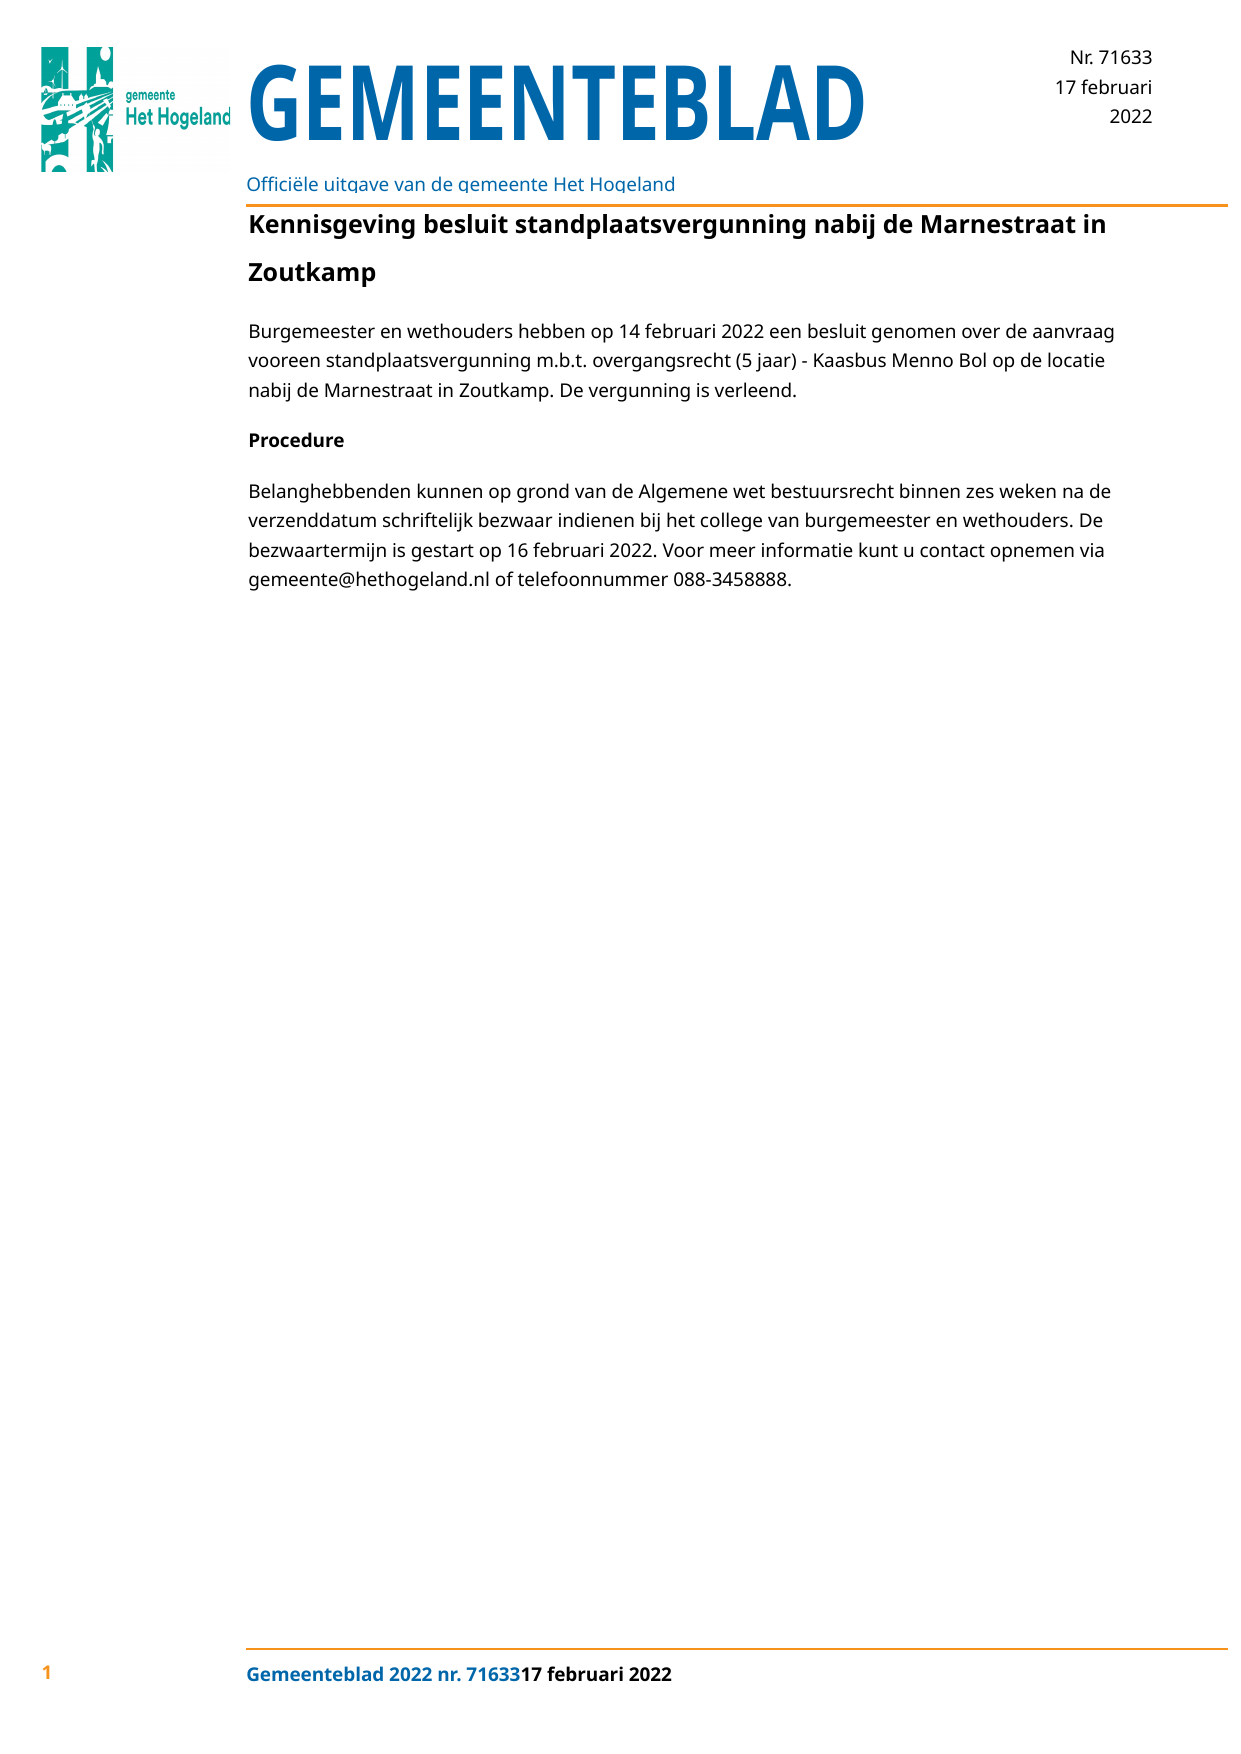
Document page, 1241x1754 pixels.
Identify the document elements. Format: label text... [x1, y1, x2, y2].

text Belanghebbenden kunnen op grond van de Algemene wet bestuursrecht binnen zes weken na de verzenddatum schriftelijk bezwaar indienen bij het college van burgemeester en wethouders. De bezwaartermijn is gestart op 16 februari 2022. Voor meer informatie kunt u contact opnemen via gemeente@hethogeland.nl of telefoonnummer 088-3458888. [248, 478, 1152, 592]
picture [41, 47, 231, 172]
text Burgemeester en wethouders hebben op 14 februari 2022 een besluit genomen over de aanvraag vooreen standplaatsvergunning m.b.t. overgangsrecht (5 jaar) - Kaasbus Menno Bol op de locatie nabij de Marnestraat in Zoutkamp. De vergunning is verleend. [248, 318, 1152, 403]
text Kennisgeving besluit standplaatsvergunning nabij de Marnestraat in Zoutkamp [248, 207, 1152, 288]
text Procedure [248, 427, 1152, 453]
